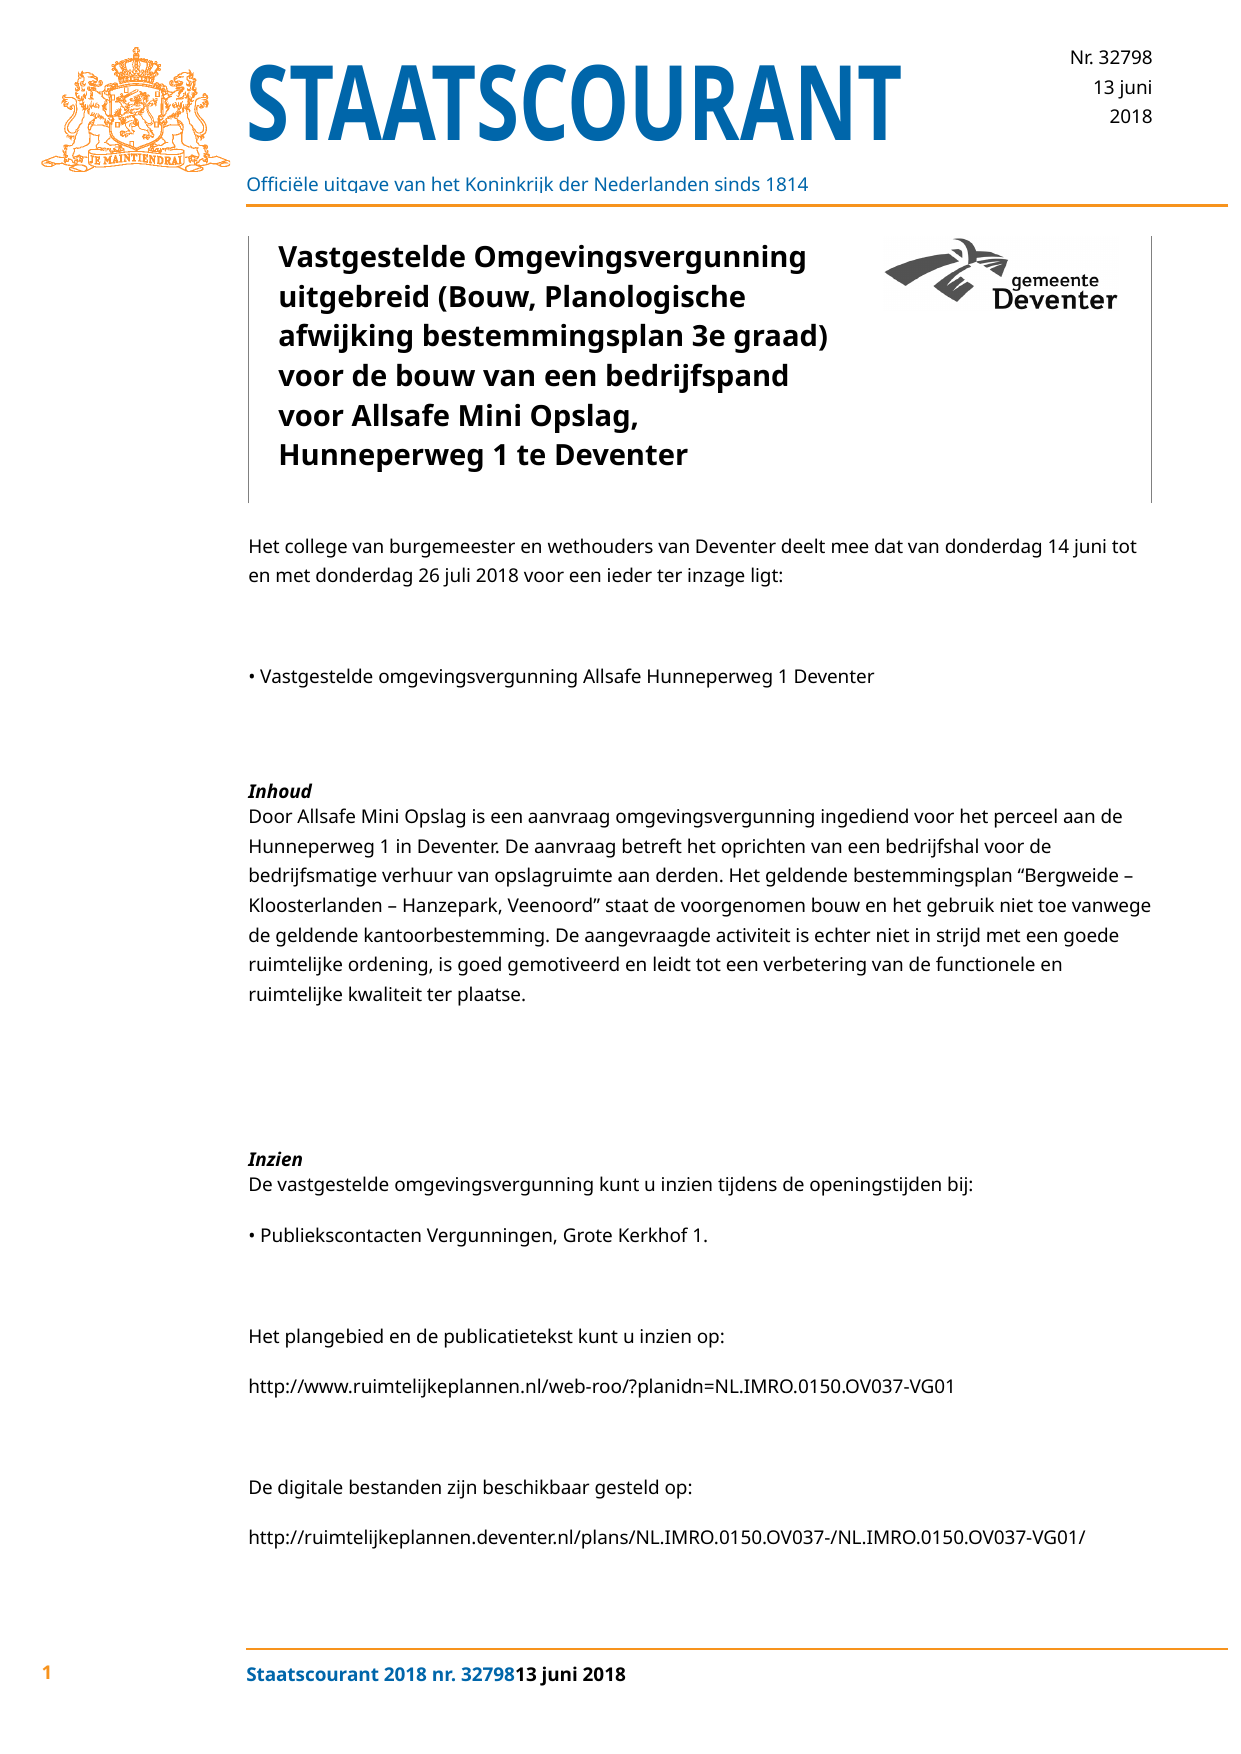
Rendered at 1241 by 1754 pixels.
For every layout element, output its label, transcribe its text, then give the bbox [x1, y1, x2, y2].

text De digitale bestanden zijn beschikbaar gesteld op: [248, 1474, 1152, 1500]
text Door Allsafe Mini Opslag is een aanvraag omgevingsvergunning ingediend voor het perceel aan de Hunneperweg 1 in Deventer. De aanvraag betreft het oprichten van een bedrijfshal voor de bedrijfsmatige verhuur van opslagruimte aan derden. Het geldende bestemmingsplan “Bergweide – Kloosterlanden – Hanzepark, Veenoord” staat de voorgenomen bouw en het gebruik niet toe vanwege de geldende kantoorbestemming. De aangevraagde activiteit is echter niet in strijd met een goede ruimtelijke ordening, is goed gemotiveerd en leidt tot een verbetering van de functionele en ruimtelijke kwaliteit ter plaatse. [248, 803, 1152, 1007]
table_header [850, 236, 1151, 503]
text http://www.ruimtelijkeplannen.nl/web-roo/?planidn=NL.IMRO.0150.OV037-VG01 [248, 1373, 1152, 1399]
picture [41, 47, 231, 172]
text • Publiekscontacten Vergunningen, Grote Kerkhof 1. [248, 1222, 1152, 1248]
text Inzien [248, 1146, 1152, 1172]
text Het plangebied en de publicatietekst kunt u inzien op: [248, 1323, 1152, 1348]
picture [882, 236, 1119, 311]
text Inhoud [248, 778, 1152, 803]
text Het college van burgemeester en wethouders van Deventer deelt mee dat van donderdag 14 juni tot en met donderdag 26 juli 2018 voor een ieder ter inzage ligt: [248, 533, 1152, 588]
table_header Vastgestelde Omgevingsvergunning uitgebreid (Bouw, Planologische afwijking bestemmingsplan 3e graad) voor de bouw van een bedrijfspand voor Allsafe Mini Opslag, Hunneperweg 1 te Deventer [249, 236, 850, 503]
text De vastgestelde omgevingsvergunning kunt u inzien tijdens de openingstijden bij: [248, 1172, 1152, 1197]
text http://ruimtelijkeplannen.deventer.nl/plans/NL.IMRO.0150.OV037-/NL.IMRO.0150.OV037-VG01/ [248, 1524, 1152, 1550]
text • Vastgestelde omgevingsvergunning Allsafe Hunneperweg 1 Deventer [248, 663, 1152, 689]
